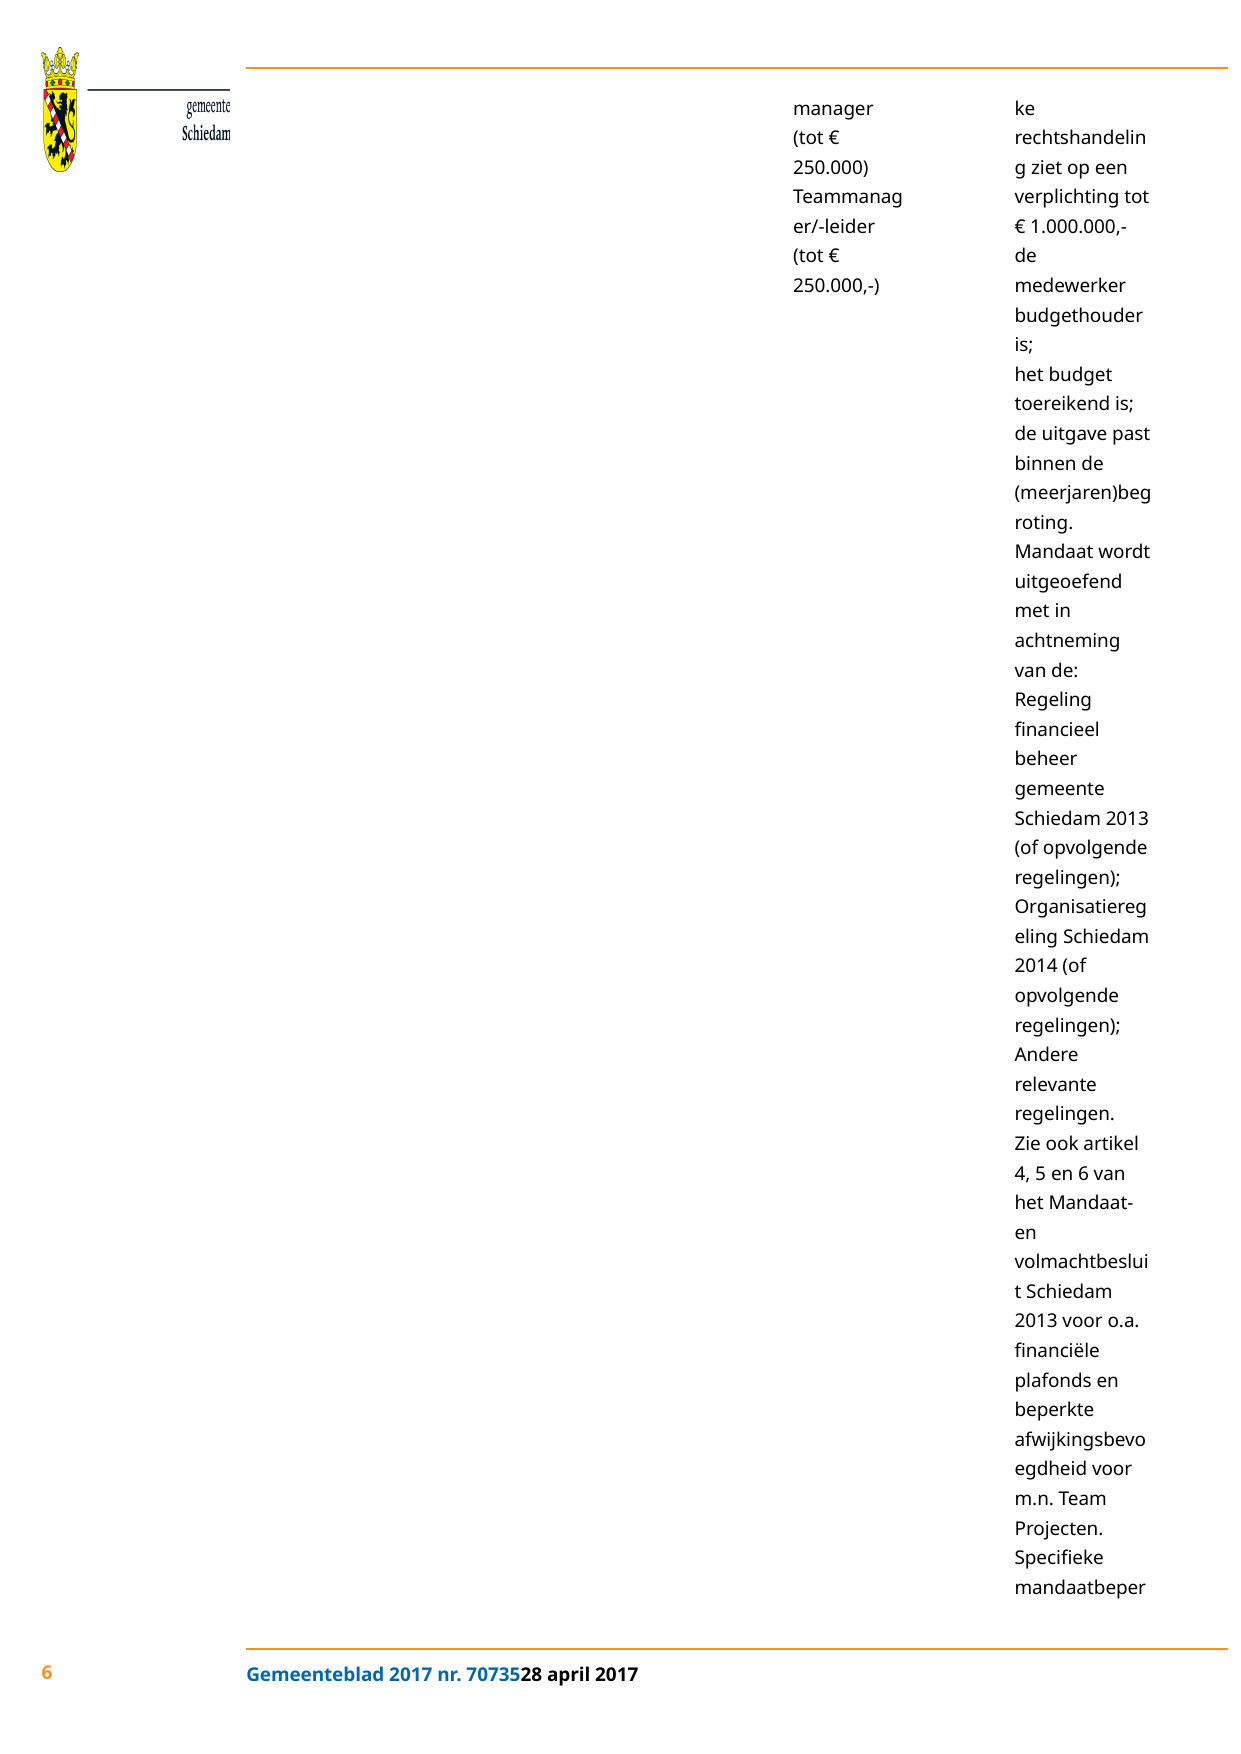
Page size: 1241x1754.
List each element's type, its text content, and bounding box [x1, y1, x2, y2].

table_cell [691, 95, 793, 1600]
table_cell [248, 95, 350, 1600]
picture [41, 47, 231, 172]
table_cell [350, 95, 589, 1600]
table_cell [908, 95, 1014, 1600]
table_cell [589, 95, 691, 1600]
table_cell manager (tot € 250.000) Teammanager/-leider (tot € 250.000,-) [793, 95, 908, 1600]
table_cell ke rechtshandeling ziet op een verplichting tot € 1.000.000,- de medewerker budgethouder is; het budget toereikend is; de uitgave past binnen de (meerjaren)begroting. Mandaat wordt uitgeoefend met in achtneming van de: Regeling financieel beheer gemeente Schiedam 2013 (of opvolgende regelingen); Organisatieregeling Schiedam 2014 (of opvolgende regelingen); Andere relevante regelingen. Zie ook artikel 4, 5 en 6 van het Mandaat- en volmachtbesluit Schiedam 2013 voor o.a. financiële plafonds en beperkte afwijkingsbevoegdheid voor m.n. Team Projecten. Specifieke mandaatbeper [1014, 95, 1152, 1600]
